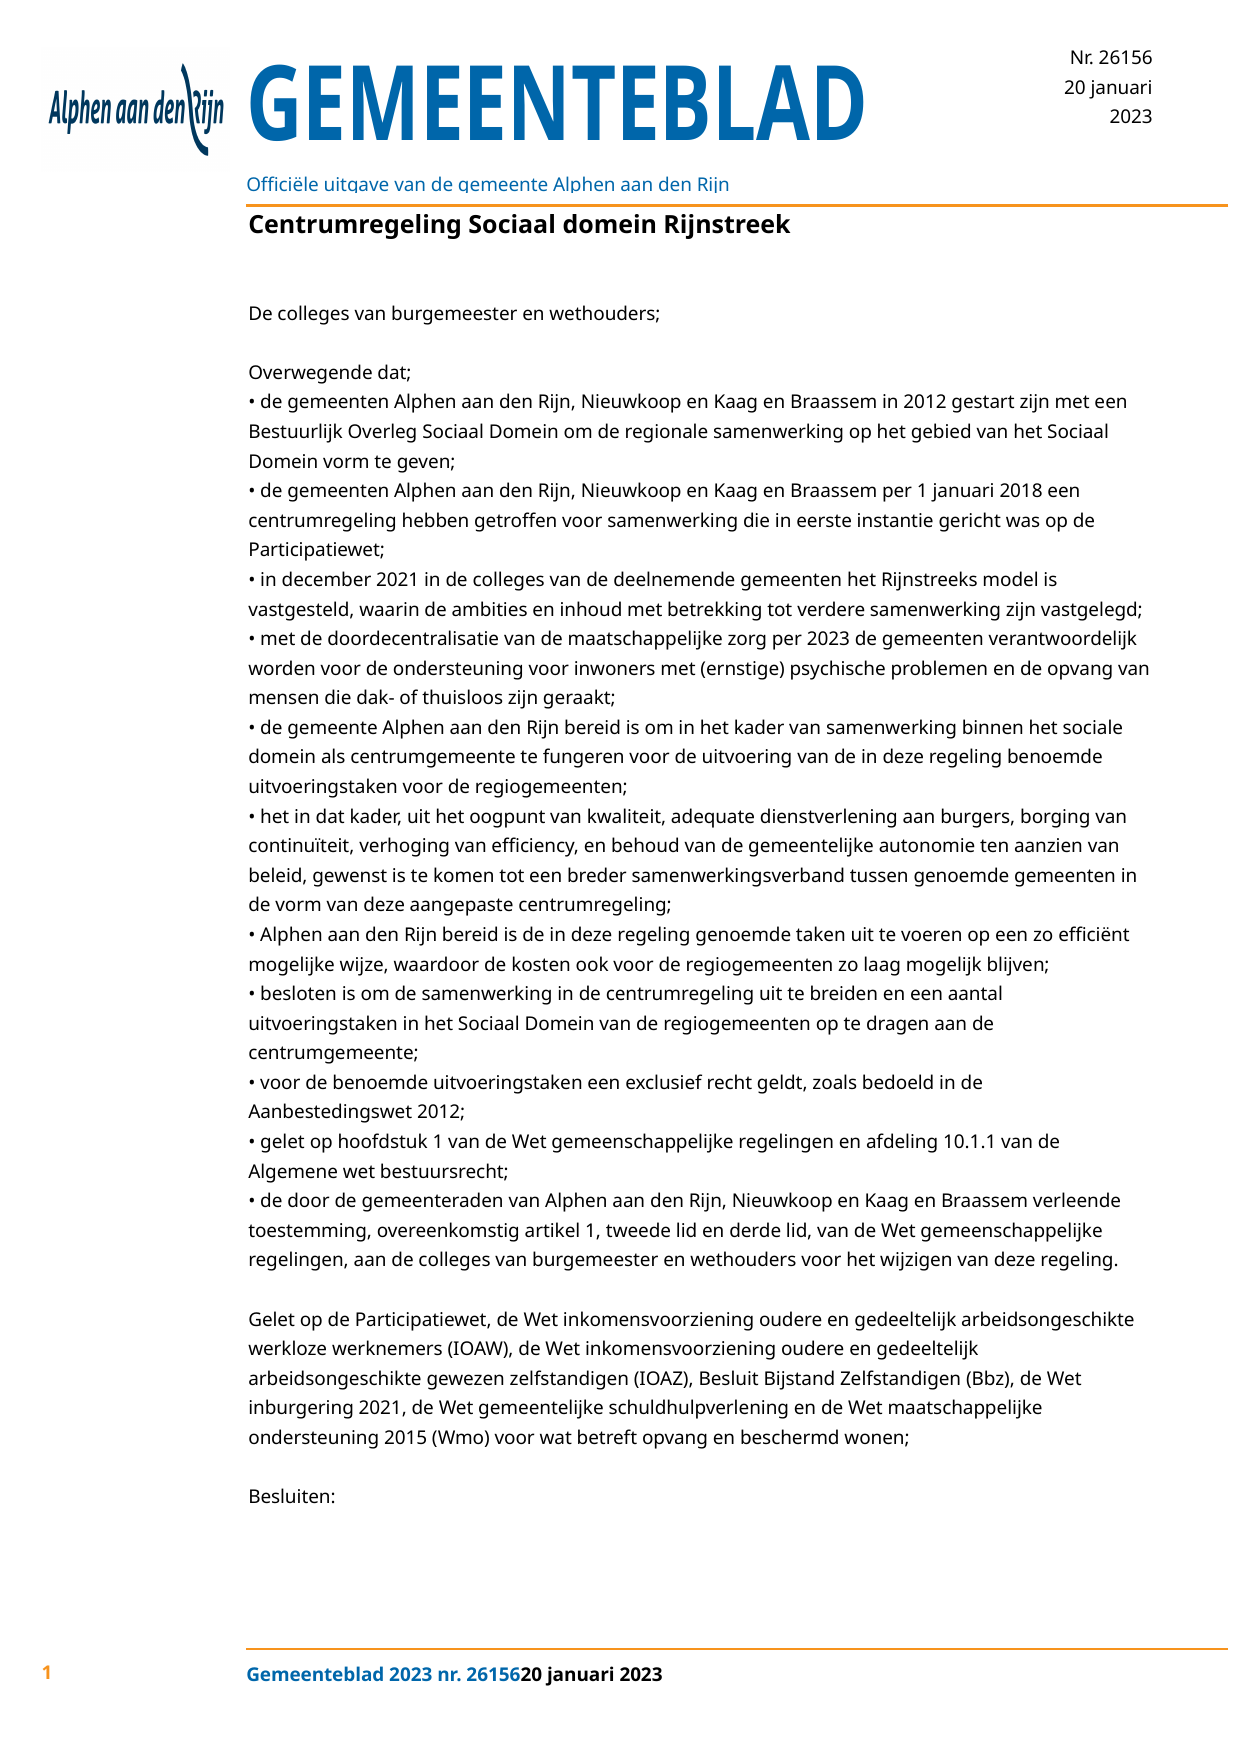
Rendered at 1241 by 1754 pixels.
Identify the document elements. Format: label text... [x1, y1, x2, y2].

text • voor de benoemde uitvoeringstaken een exclusief recht geldt, zoals bedoeld in de Aanbestedingswet 2012; [248, 1069, 1152, 1124]
text • de gemeente Alphen aan den Rijn bereid is om in het kader van samenwerking binnen het sociale domein als centrumgemeente te fungeren voor de uitvoering van de in deze regeling benoemde uitvoeringstaken voor de regiogemeenten; [248, 714, 1152, 799]
picture [41, 47, 231, 172]
text • besloten is om de samenwerking in de centrumregeling uit te breiden en een aantal uitvoeringstaken in het Sociaal Domein van de regiogemeenten op te dragen aan de centrumgemeente; [248, 980, 1152, 1065]
text Gelet op de Participatiewet, de Wet inkomensvoorziening oudere en gedeeltelijk arbeidsongeschikte werkloze werknemers (IOAW), de Wet inkomensvoorziening oudere en gedeeltelijk arbeidsongeschikte gewezen zelfstandigen (IOAZ), Besluit Bijstand Zelfstandigen (Bbz), de Wet inburgering 2021, de Wet gemeentelijke schuldhulpverlening en de Wet maatschappelijke ondersteuning 2015 (Wmo) voor wat betreft opvang en beschermd wonen; [248, 1306, 1152, 1450]
text • gelet op hoofdstuk 1 van de Wet gemeenschappelijke regelingen en afdeling 10.1.1 van de Algemene wet bestuursrecht; [248, 1128, 1152, 1183]
text • de gemeenten Alphen aan den Rijn, Nieuwkoop en Kaag en Braassem in 2012 gestart zijn met een Bestuurlijk Overleg Sociaal Domein om de regionale samenwerking op het gebied van het Sociaal Domein vorm te geven; [248, 389, 1152, 473]
text • Alphen aan den Rijn bereid is de in deze regeling genoemde taken uit te voeren op een zo efficiënt mogelijke wijze, waardoor de kosten ook voor de regiogemeenten zo laag mogelijk blijven; [248, 921, 1152, 976]
text • met de doordecentralisatie van de maatschappelijke zorg per 2023 de gemeenten verantwoordelijk worden voor de ondersteuning voor inwoners met (ernstige) psychische problemen en de opvang van mensen die dak- of thuisloos zijn geraakt; [248, 625, 1152, 710]
text Overwegende dat; [248, 359, 1152, 385]
text Besluiten: [248, 1483, 1152, 1509]
text De colleges van burgemeester en wethouders; [248, 300, 1152, 326]
text • de gemeenten Alphen aan den Rijn, Nieuwkoop en Kaag en Braassem per 1 januari 2018 een centrumregeling hebben getroffen voor samenwerking die in eerste instantie gericht was op de Participatiewet; [248, 477, 1152, 562]
text • de door de gemeenteraden van Alphen aan den Rijn, Nieuwkoop en Kaag en Braassem verleende toestemming, overeenkomstig artikel 1, tweede lid en derde lid, van de Wet gemeenschappelijke regelingen, aan de colleges van burgemeester en wethouders voor het wijzigen van deze regeling. [248, 1187, 1152, 1272]
text Centrumregeling Sociaal domein Rijnstreek [248, 207, 1152, 241]
text • in december 2021 in de colleges van de deelnemende gemeenten het Rijnstreeks model is vastgesteld, waarin de ambities en inhoud met betrekking tot verdere samenwerking zijn vastgelegd; [248, 566, 1152, 621]
text • het in dat kader, uit het oogpunt van kwaliteit, adequate dienstverlening aan burgers, borging van continuïteit, verhoging van efficiency, en behoud van de gemeentelijke autonomie ten aanzien van beleid, gewenst is te komen tot een breder samenwerkingsverband tussen genoemde gemeenten in de vorm van deze aangepaste centrumregeling; [248, 803, 1152, 917]
